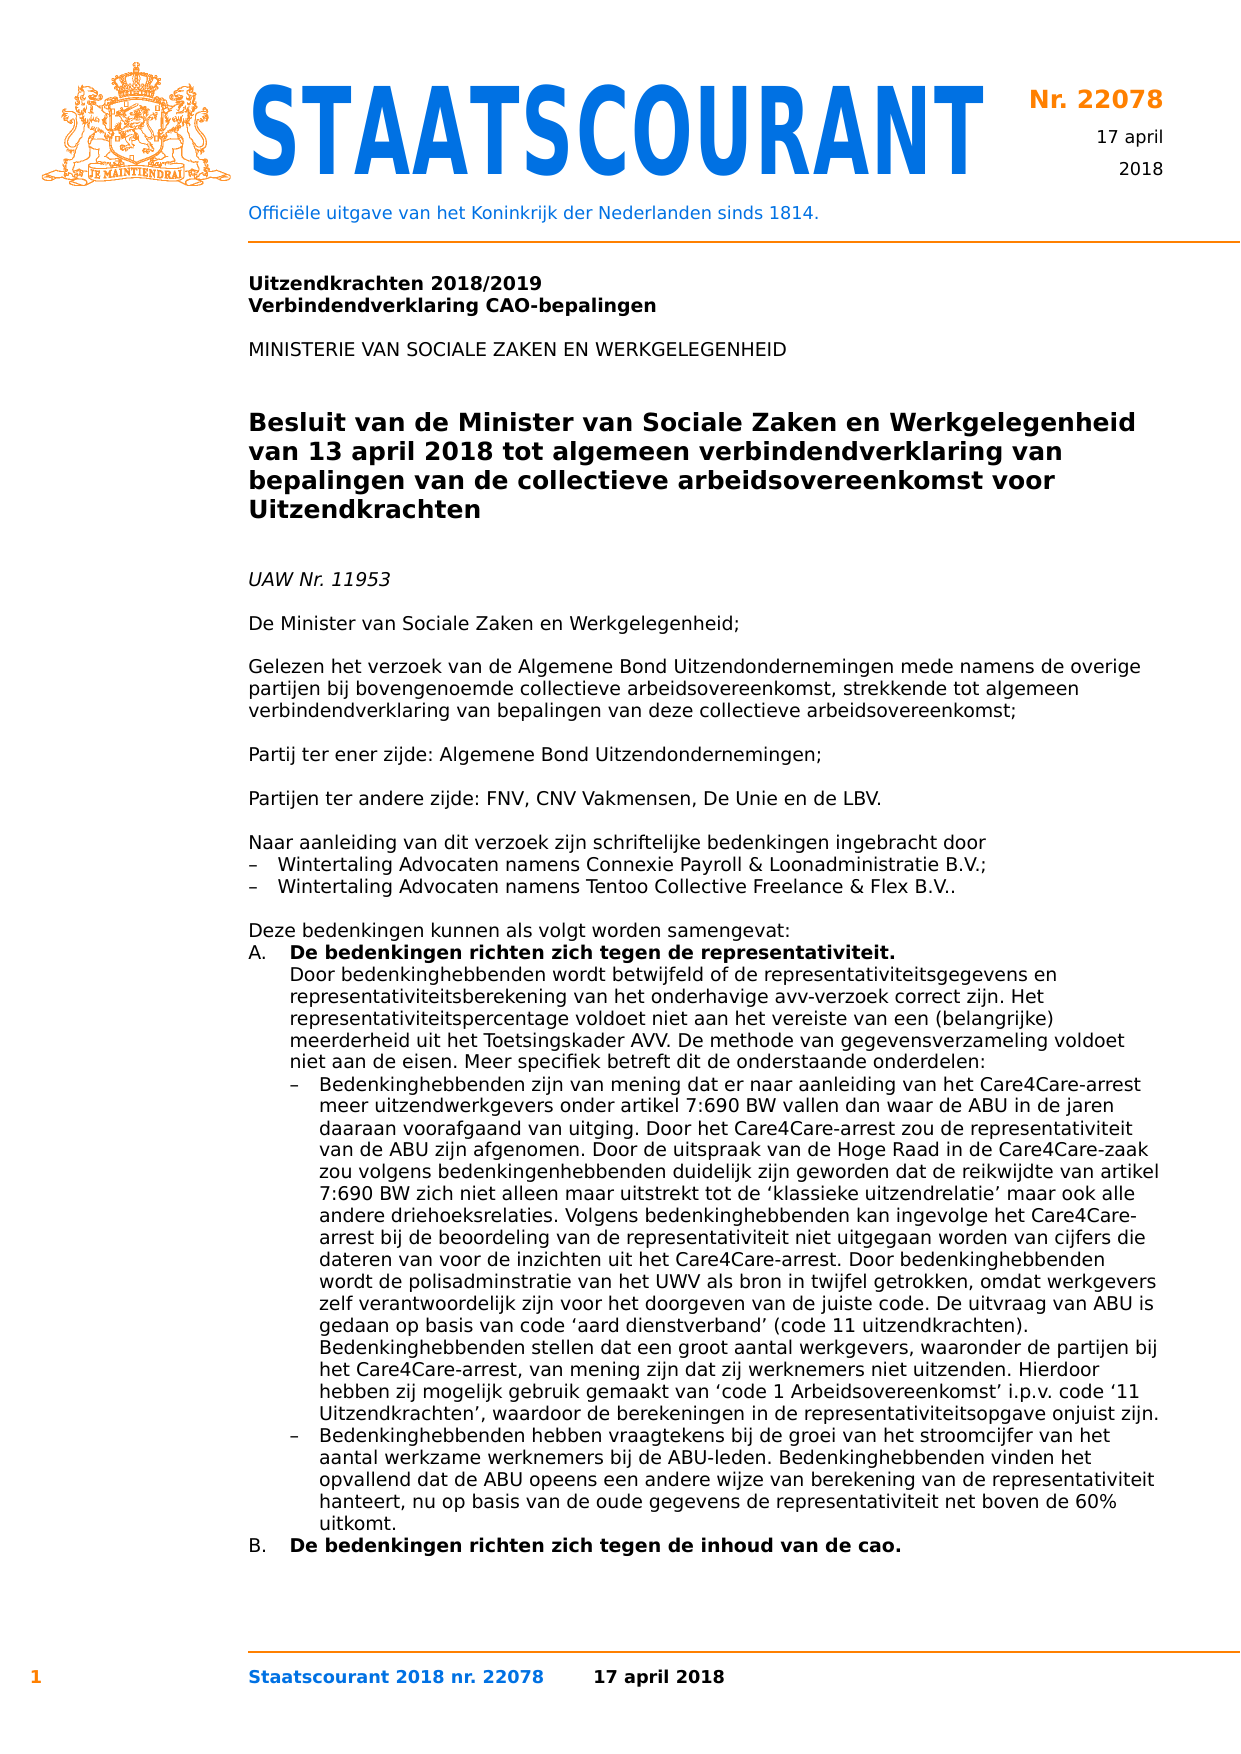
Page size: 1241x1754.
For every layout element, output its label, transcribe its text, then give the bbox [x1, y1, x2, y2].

table_header [25, 62, 248, 241]
table_cell 2018 [998, 153, 1240, 203]
text – Wintertaling Advocaten namens Connexie Payroll & Loonadministratie B.V.; [248, 854, 1163, 876]
text B. De bedenkingen richten zich tegen de inhoud van de cao. [248, 1535, 1163, 1557]
text Naar aanleiding van dit verzoek zijn schriftelijke bedenkingen ingebracht door [248, 832, 1163, 854]
table_cell 17 april [998, 121, 1240, 153]
text MINISTERIE VAN SOCIALE ZAKEN EN WERKGELEGENHEID [248, 339, 1163, 361]
text Door bedenkinghebbenden wordt betwijfeld of de representativiteitsgegevens en representativiteitsberekening van het onderhavige avv-verzoek correct zijn. Het representativiteitspercentage voldoet niet aan het vereiste van een (belangrijke) meerderheid uit het Toetsingskader AVV. De methode van gegevensverzameling voldoet niet aan de eisen. Meer specifiek betreft dit de onderstaande onderdelen: [289, 963, 1163, 1073]
picture [41, 62, 231, 186]
table_cell Officiële uitgave van het Koninkrijk der Nederlanden sinds 1814. [248, 203, 1240, 241]
text – Bedenkinghebbenden zijn van mening dat er naar aanleiding van het Care4Care-arrest meer uitzendwerkgevers onder artikel 7:690 BW vallen dan waar de ABU in de jaren daaraan voorafgaand van uitging. Door het Care4Care-arrest zou de representativiteit van de ABU zijn afgenomen. Door de uitspraak van de Hoge Raad in de Care4Care-zaak zou volgens bedenkingenhebbenden duidelijk zijn geworden dat de reikwijdte van artikel 7:690 BW zich niet alleen maar uitstrekt tot de ‘klassieke uitzendrelatie’ maar ook alle andere driehoeksrelaties. Volgens bedenkinghebbenden kan ingevolge het Care4Care-arrest bij de beoordeling van de representativiteit niet uitgegaan worden van cijfers die dateren van voor de inzichten uit het Care4Care-arrest. Door bedenkinghebbenden wordt de polisadminstratie van het UWV als bron in twijfel getrokken, omdat werkgevers zelf verantwoordelijk zijn voor het doorgeven van de juiste code. De uitvraag van ABU is gedaan op basis van code ‘aard dienstverband’ (code 11 uitzendkrachten). Bedenkinghebbenden stellen dat een groot aantal werkgevers, waaronder de partijen bij het Care4Care-arrest, van mening zijn dat zij werknemers niet uitzenden. Hierdoor hebben zij mogelijk gebruik gemaakt van ‘code 1 Arbeidsovereenkomst’ i.p.v. code ‘11 Uitzendkrachten’, waardoor de berekeningen in de representativiteitsopgave onjuist zijn. [289, 1073, 1163, 1425]
text Uitzendkrachten 2018/2019 [248, 273, 1163, 295]
table_header STAATSCOURANT [248, 62, 998, 203]
text Partij ter ener zijde: Algemene Bond Uitzendondernemingen; [248, 744, 1163, 766]
text De Minister van Sociale Zaken en Werkgelegenheid; [248, 612, 1163, 634]
text A. De bedenkingen richten zich tegen de representativiteit. [248, 942, 1163, 963]
text Partijen ter andere zijde: FNV, CNV Vakmensen, De Unie en de LBV. [248, 788, 1163, 810]
text – Bedenkinghebbenden hebben vraagtekens bij de groei van het stroomcijfer van het aantal werkzame werknemers bij de ABU-leden. Bedenkinghebbenden vinden het opvallend dat de ABU opeens een andere wijze van berekening van de representativiteit hanteert, nu op basis van de oude gegevens de representativiteit net boven de 60% uitkomt. [289, 1425, 1163, 1535]
text – Wintertaling Advocaten namens Tentoo Collective Freelance & Flex B.V.. [248, 876, 1163, 898]
text UAW Nr. 11953 [248, 568, 1163, 591]
table_header Nr. 22078 [998, 62, 1240, 121]
text Gelezen het verzoek van de Algemene Bond Uitzendondernemingen mede namens de overige partijen bij bovengenoemde collectieve arbeidsovereenkomst, strekkende tot algemeen verbindendverklaring van bepalingen van deze collectieve arbeidsovereenkomst; [248, 656, 1163, 722]
text Verbindendverklaring CAO-bepalingen [248, 295, 1163, 317]
subtitle Besluit van de Minister van Sociale Zaken en Werkgelegenheid van 13 april 2018 tot algemeen verbindendverklaring van bepalingen van de collectieve arbeidsovereenkomst voor Uitzendkrachten [248, 408, 1163, 525]
text Deze bedenkingen kunnen als volgt worden samengevat: [248, 919, 1163, 942]
